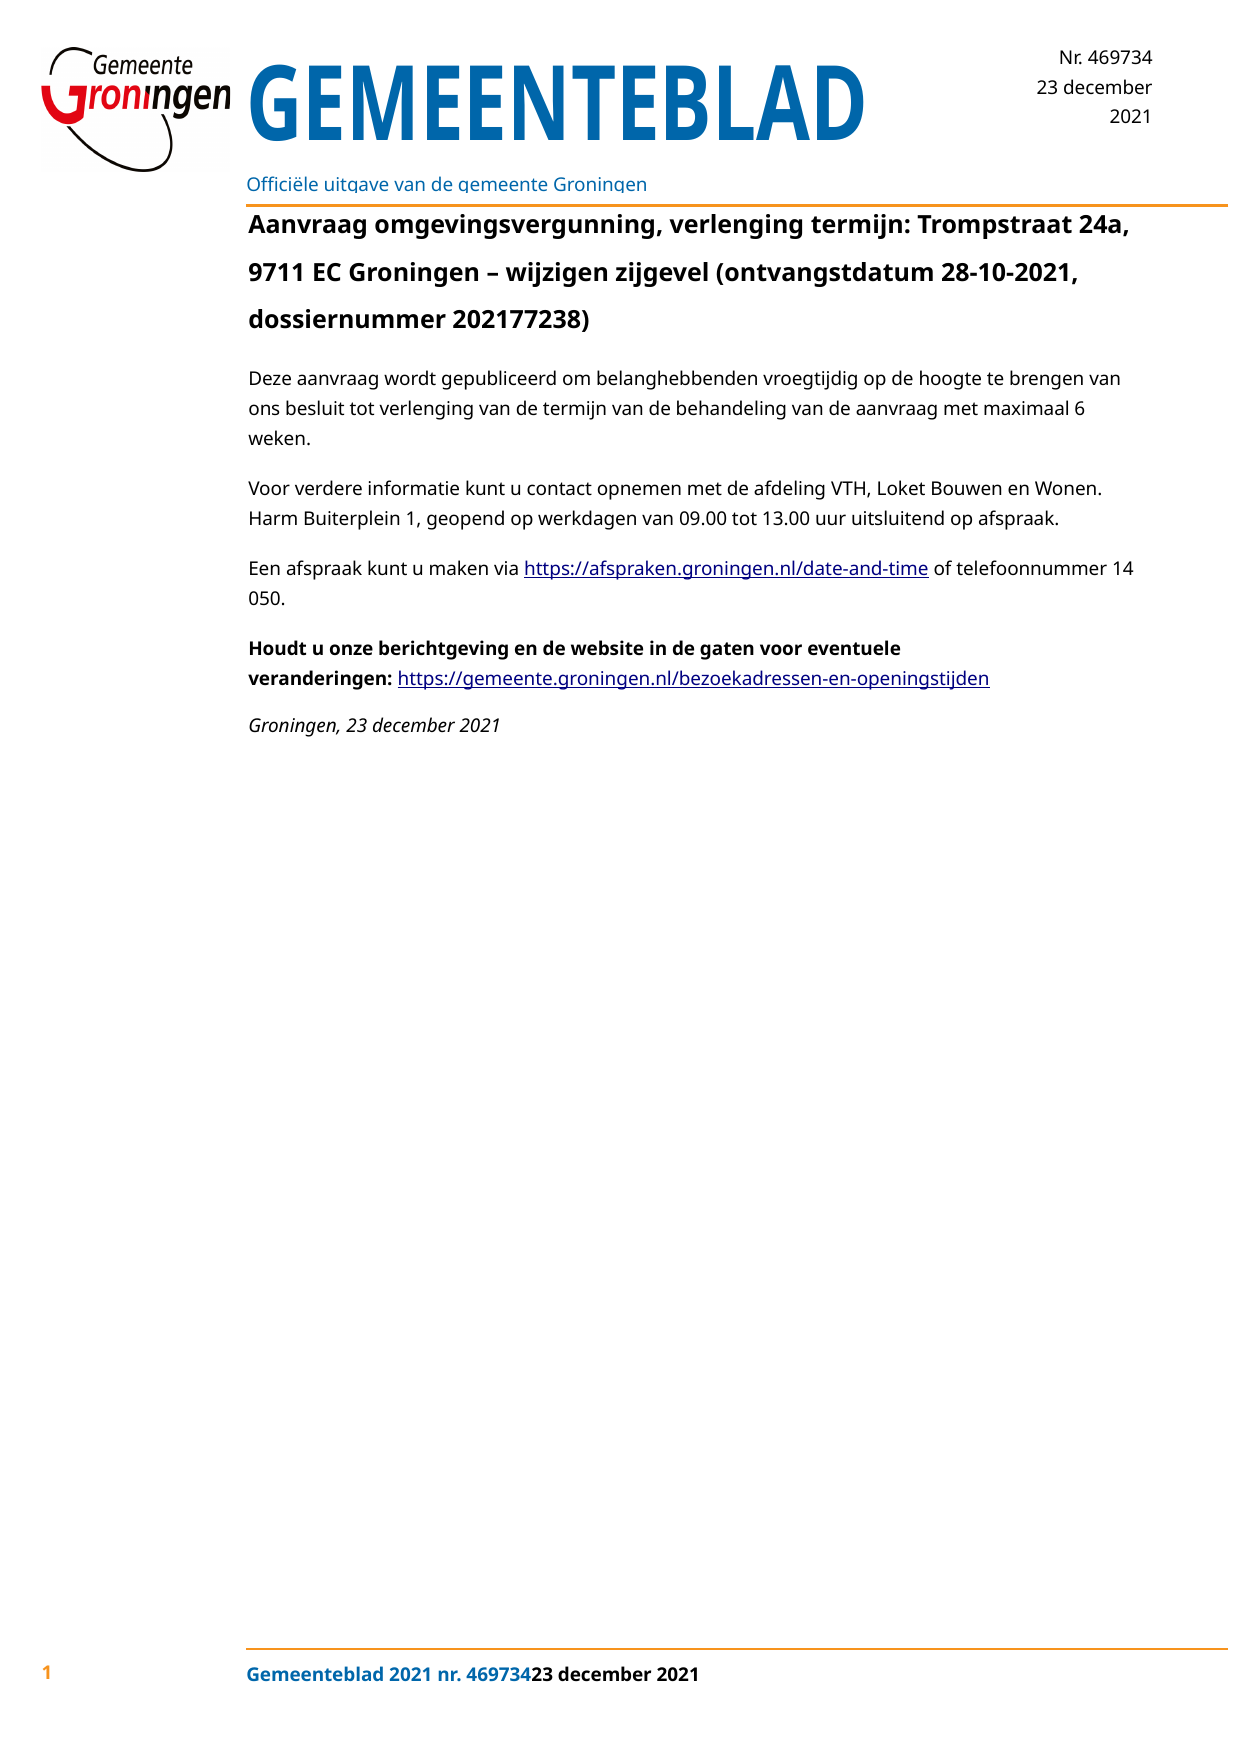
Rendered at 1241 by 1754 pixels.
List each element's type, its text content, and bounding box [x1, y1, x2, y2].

text Deze aanvraag wordt gepubliceerd om belanghebbenden vroegtijdig op de hoogte te brengen van ons besluit tot verlenging van de termijn van de behandeling van de aanvraag met maximaal 6 weken. [248, 366, 1152, 450]
text Voor verdere informatie kunt u contact opnemen met de afdeling VTH, Loket Bouwen en Wonen. Harm Buiterplein 1, geopend op werkdagen van 09.00 tot 13.00 uur uitsluitend op afspraak. [248, 475, 1152, 530]
text Groningen, 23 december 2021 [248, 712, 1152, 738]
picture [41, 47, 231, 172]
text Houdt u onze berichtgeving en de website in de gaten voor eventuele veranderingen: https://gemeente.groningen.nl/bezoekadressen-en-openingstijden [248, 635, 1152, 690]
text Aanvraag omgevingsvergunning, verlenging termijn: Trompstraat 24a, 9711 EC Groningen – wijzigen zijgevel (ontvangstdatum 28-10-2021, dossiernummer 202177238) [248, 207, 1152, 336]
text Een afspraak kunt u maken via https://afspraken.groningen.nl/date-and-time of telefoonnummer 14 050. [248, 555, 1152, 610]
